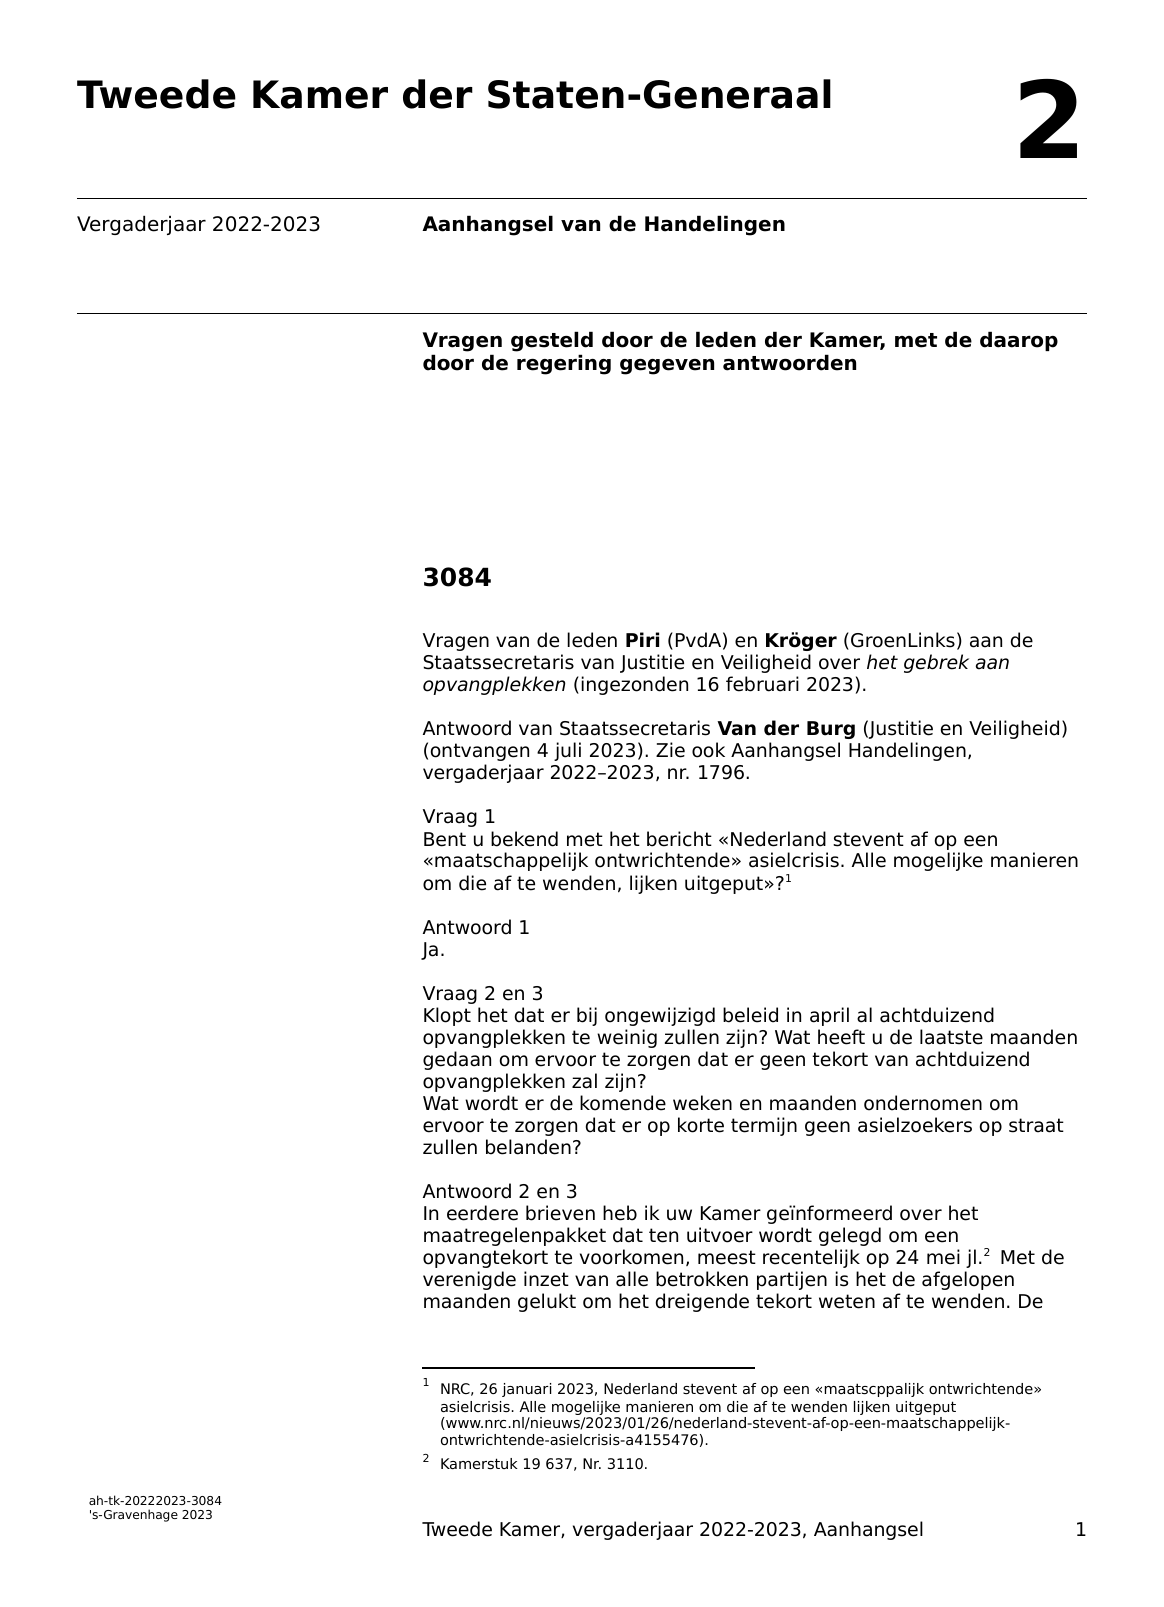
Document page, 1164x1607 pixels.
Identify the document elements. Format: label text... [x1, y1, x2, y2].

text Bent u bekend met het bericht «Nederland stevent af op een «maatschappelijk ontwrichtende» asielcrisis. Alle mogelijke manieren om die af te wenden, lijken uitgeput»? [422, 828, 1087, 894]
text Antwoord 2 en 3 [422, 1181, 1087, 1203]
table_cell Vragen gesteld door de leden der Kamer, met de daarop door de regering gegeven antwoorden [422, 314, 1087, 375]
text Antwoord 1 [422, 917, 1087, 938]
text ah-tk-20222023-3084 [88, 1494, 323, 1508]
table_cell Vergaderjaar 2022-2023 [77, 199, 422, 313]
text Kamerstuk 19 637, Nr. 3110. [422, 1452, 1087, 1474]
table_header 2 [886, 59, 1087, 198]
text In eerdere brieven heb ik uw Kamer geïnformeerd over het maatregelenpakket dat ten uitvoer wordt gelegd om een opvangtekort te voorkomen, meest recentelijk op 24 mei jl. Met de verenigde inzet van alle betrokken partijen is het de afgelopen maanden gelukt om het dreigende tekort weten af te wenden. De [422, 1203, 1087, 1313]
text 's-Gravenhage 2023 [88, 1508, 323, 1522]
text Vraag 2 en 3 [422, 983, 1087, 1005]
text Antwoord van Staatssecretaris Van der Burg (Justitie en Veiligheid) (ontvangen 4 juli 2023). Zie ook Aanhangsel Handelingen, vergaderjaar 2022–2023, nr. 1796. [422, 718, 1087, 784]
text Vragen van de leden Piri (PvdA) en Kröger (GroenLinks) aan de Staatssecretaris van Justitie en Veiligheid over het gebrek aan opvangplekken (ingezonden 16 februari 2023). [422, 630, 1087, 696]
table_cell [77, 314, 422, 375]
text Klopt het dat er bij ongewijzigd beleid in april al achtduizend opvangplekken te weinig zullen zijn? Wat heeft u de laatste maanden gedaan om ervoor te zorgen dat er geen tekort van achtduizend opvangplekken zal zijn? [422, 1005, 1087, 1093]
table_header Tweede Kamer der Staten-Generaal [77, 59, 886, 198]
text NRC, 26 januari 2023, Nederland stevent af op een «maatscppalijk ontwrichtende» asielcrisis. Alle mogelijke manieren om die af te wenden lijken uitgeput (www.nrc.nl/nieuws/2023/01/26/nederland-stevent-af-op-een-maatschappelijk-ontwrichtende-asielcrisis-a4155476). [422, 1377, 1087, 1449]
text 3084 [422, 563, 1087, 592]
text Vraag 1 [422, 806, 1087, 828]
table_cell Aanhangsel van de Handelingen [422, 199, 1087, 313]
text Ja. [422, 938, 1087, 961]
text Wat wordt er de komende weken en maanden ondernomen om ervoor te zorgen dat er op korte termijn geen asielzoekers op straat zullen belanden? [422, 1093, 1087, 1158]
